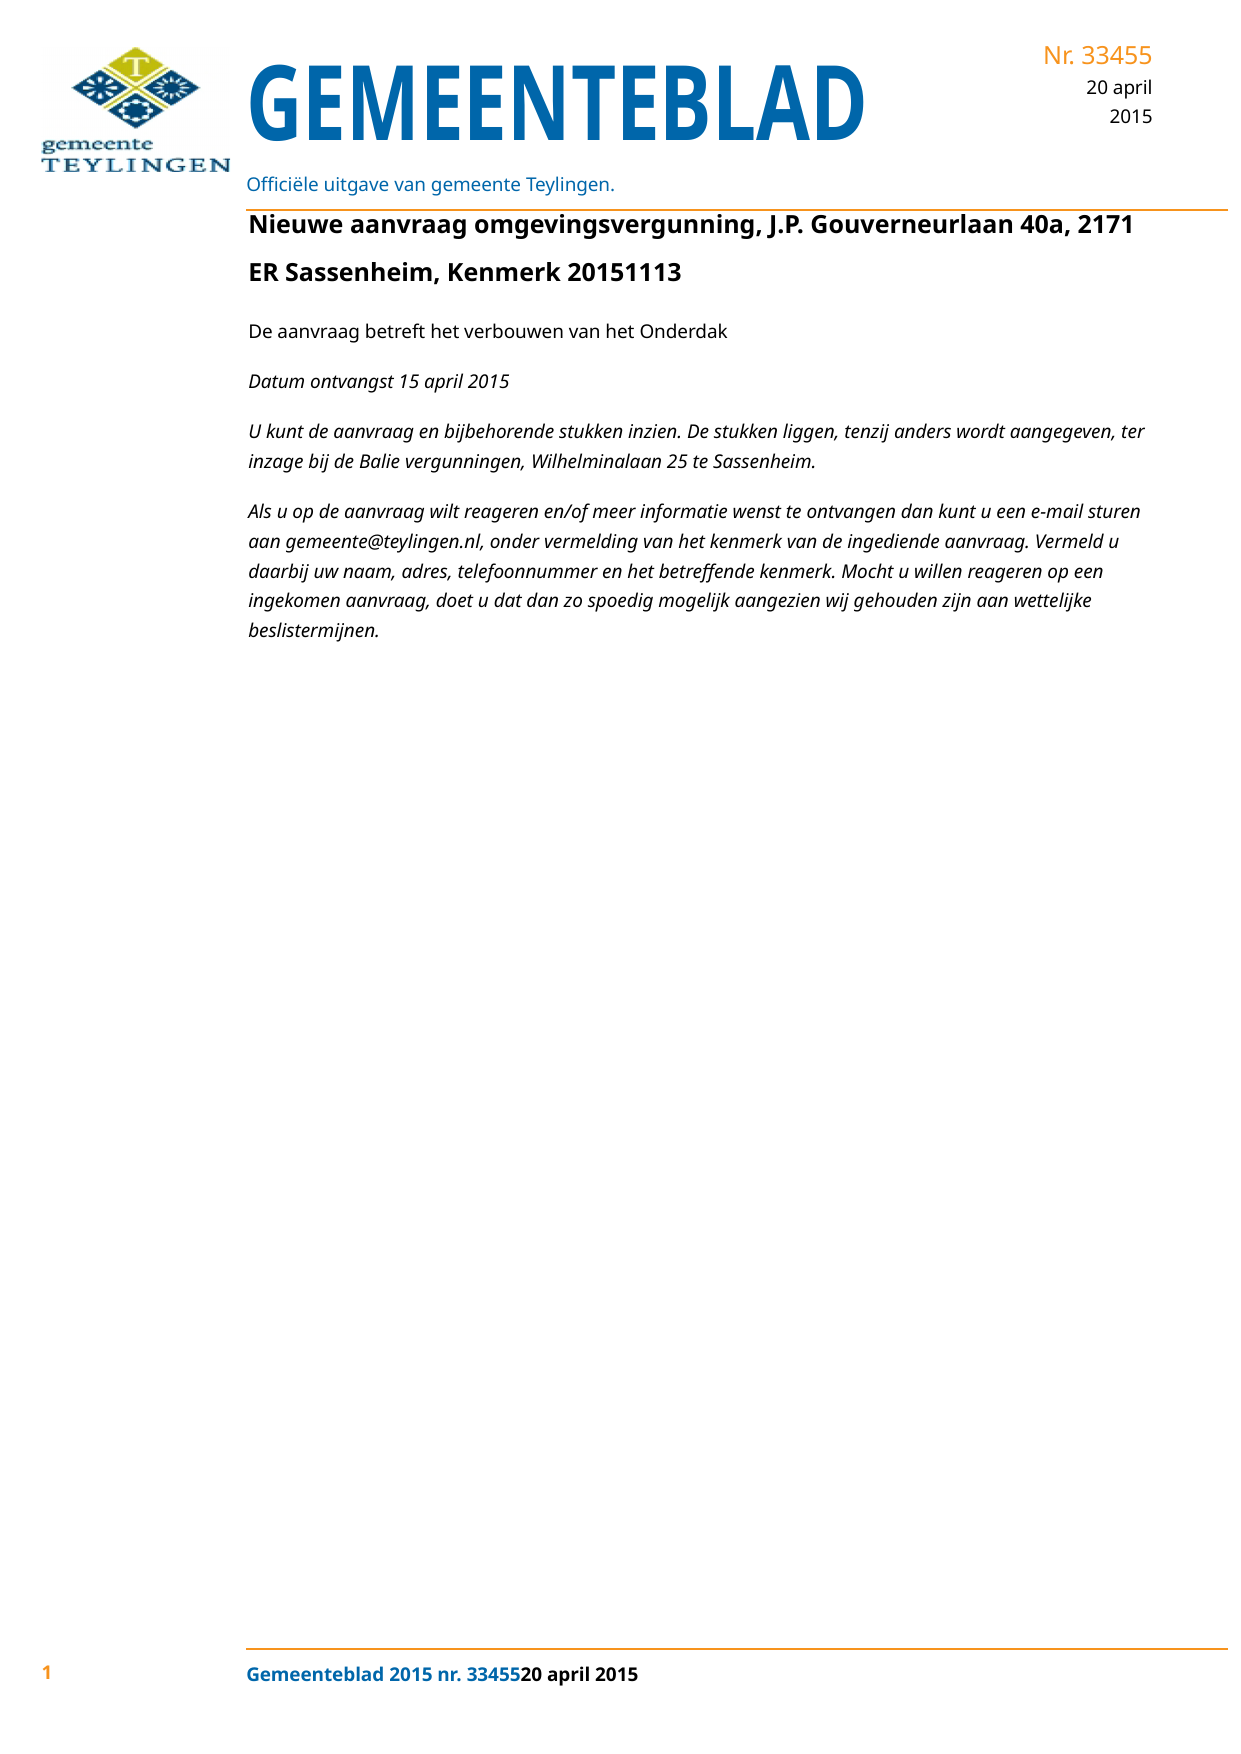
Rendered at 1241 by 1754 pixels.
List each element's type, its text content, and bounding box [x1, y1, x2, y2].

text Nieuwe aanvraag omgevingsvergunning, J.P. Gouverneurlaan 40a, 2171 ER Sassenheim, Kenmerk 20151113 [248, 211, 1152, 288]
text De aanvraag betreft het verbouwen van het Onderdak [248, 318, 1152, 344]
text U kunt de aanvraag en bijbehorende stukken inzien. De stukken liggen, tenzij anders wordt aangegeven, ter inzage bij de Balie vergunningen, Wilhelminalaan 25 te Sassenheim. [248, 419, 1152, 474]
text Als u op de aanvraag wilt reageren en/of meer informatie wenst te ontvangen dan kunt u een e-mail sturen aan gemeente@teylingen.nl, onder vermelding van het kenmerk van de ingediende aanvraag. Vermeld u daarbij uw naam, adres, telefoonnummer en het betreffende kenmerk. Mocht u willen reageren op een ingekomen aanvraag, doet u dat dan zo spoedig mogelijk aangezien wij gehouden zijn aan wettelijke beslistermijnen. [248, 499, 1152, 643]
text Datum ontvangst 15 april 2015 [248, 368, 1152, 394]
picture [41, 47, 231, 172]
